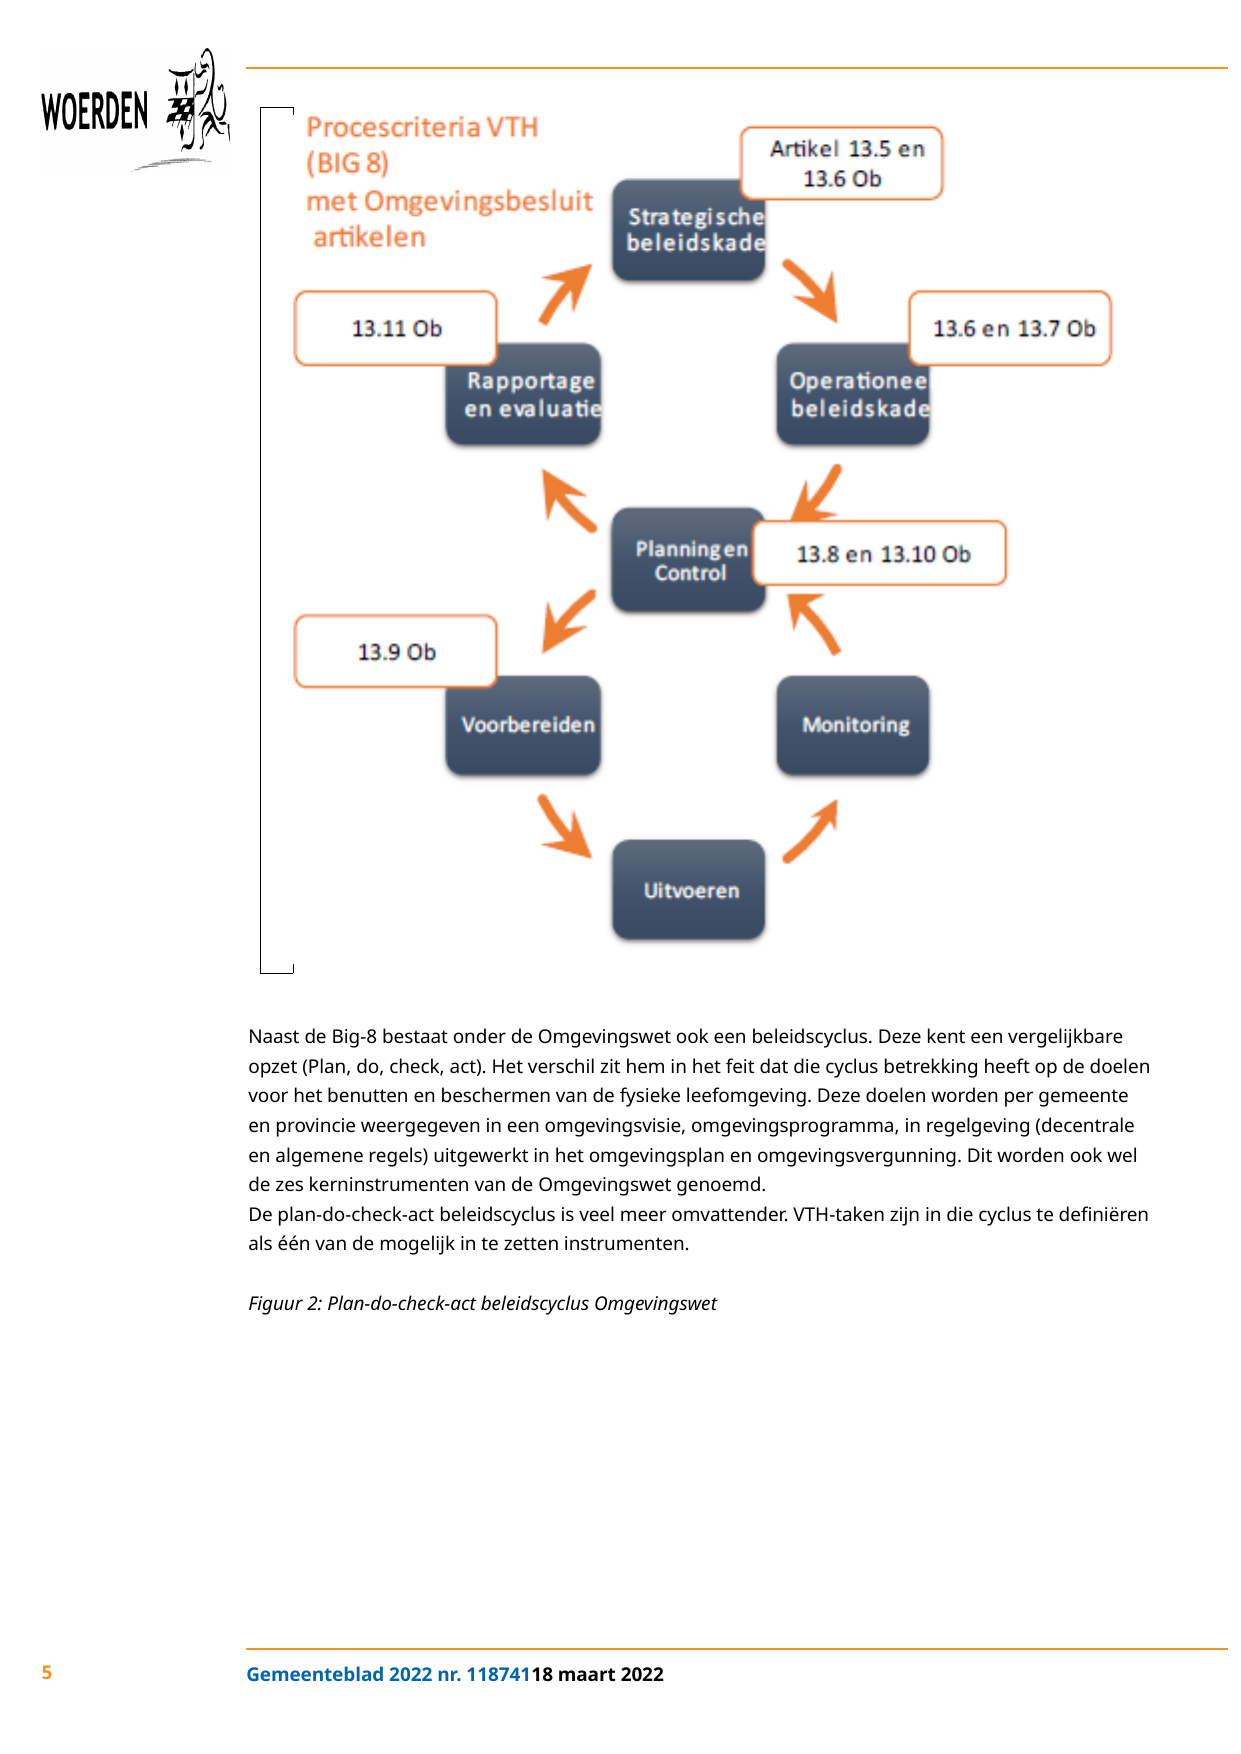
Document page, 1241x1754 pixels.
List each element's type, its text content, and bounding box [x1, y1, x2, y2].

picture [41, 47, 231, 172]
text De plan-do-check-act beleidscyclus is veel meer omvattender. VTH-taken zijn in die cyclus te definiëren als één van de mogelijk in te zetten instrumenten. [248, 1201, 1152, 1256]
text Naast de Big-8 bestaat onder de Omgevingswet ook een beleidscyclus. Deze kent een vergelijkbare opzet (Plan, do, check, act). Het verschil zit hem in het feit dat die cyclus betrekking heeft op de doelen voor het benutten en beschermen van de fysieke leefomgeving. Deze doelen worden per gemeente en provincie weergegeven in een omgevingsvisie, omgevingsprogramma, in regelgeving (decentrale en algemene regels) uitgewerkt in het omgevingsplan en omgevingsvergunning. Dit worden ook wel de zes kerninstrumenten van de Omgevingswet genoemd. [248, 1023, 1152, 1197]
text Figuur 2: Plan-do-check-act beleidscyclus Omgevingswet [248, 1290, 1152, 1316]
picture [268, 115, 1155, 964]
